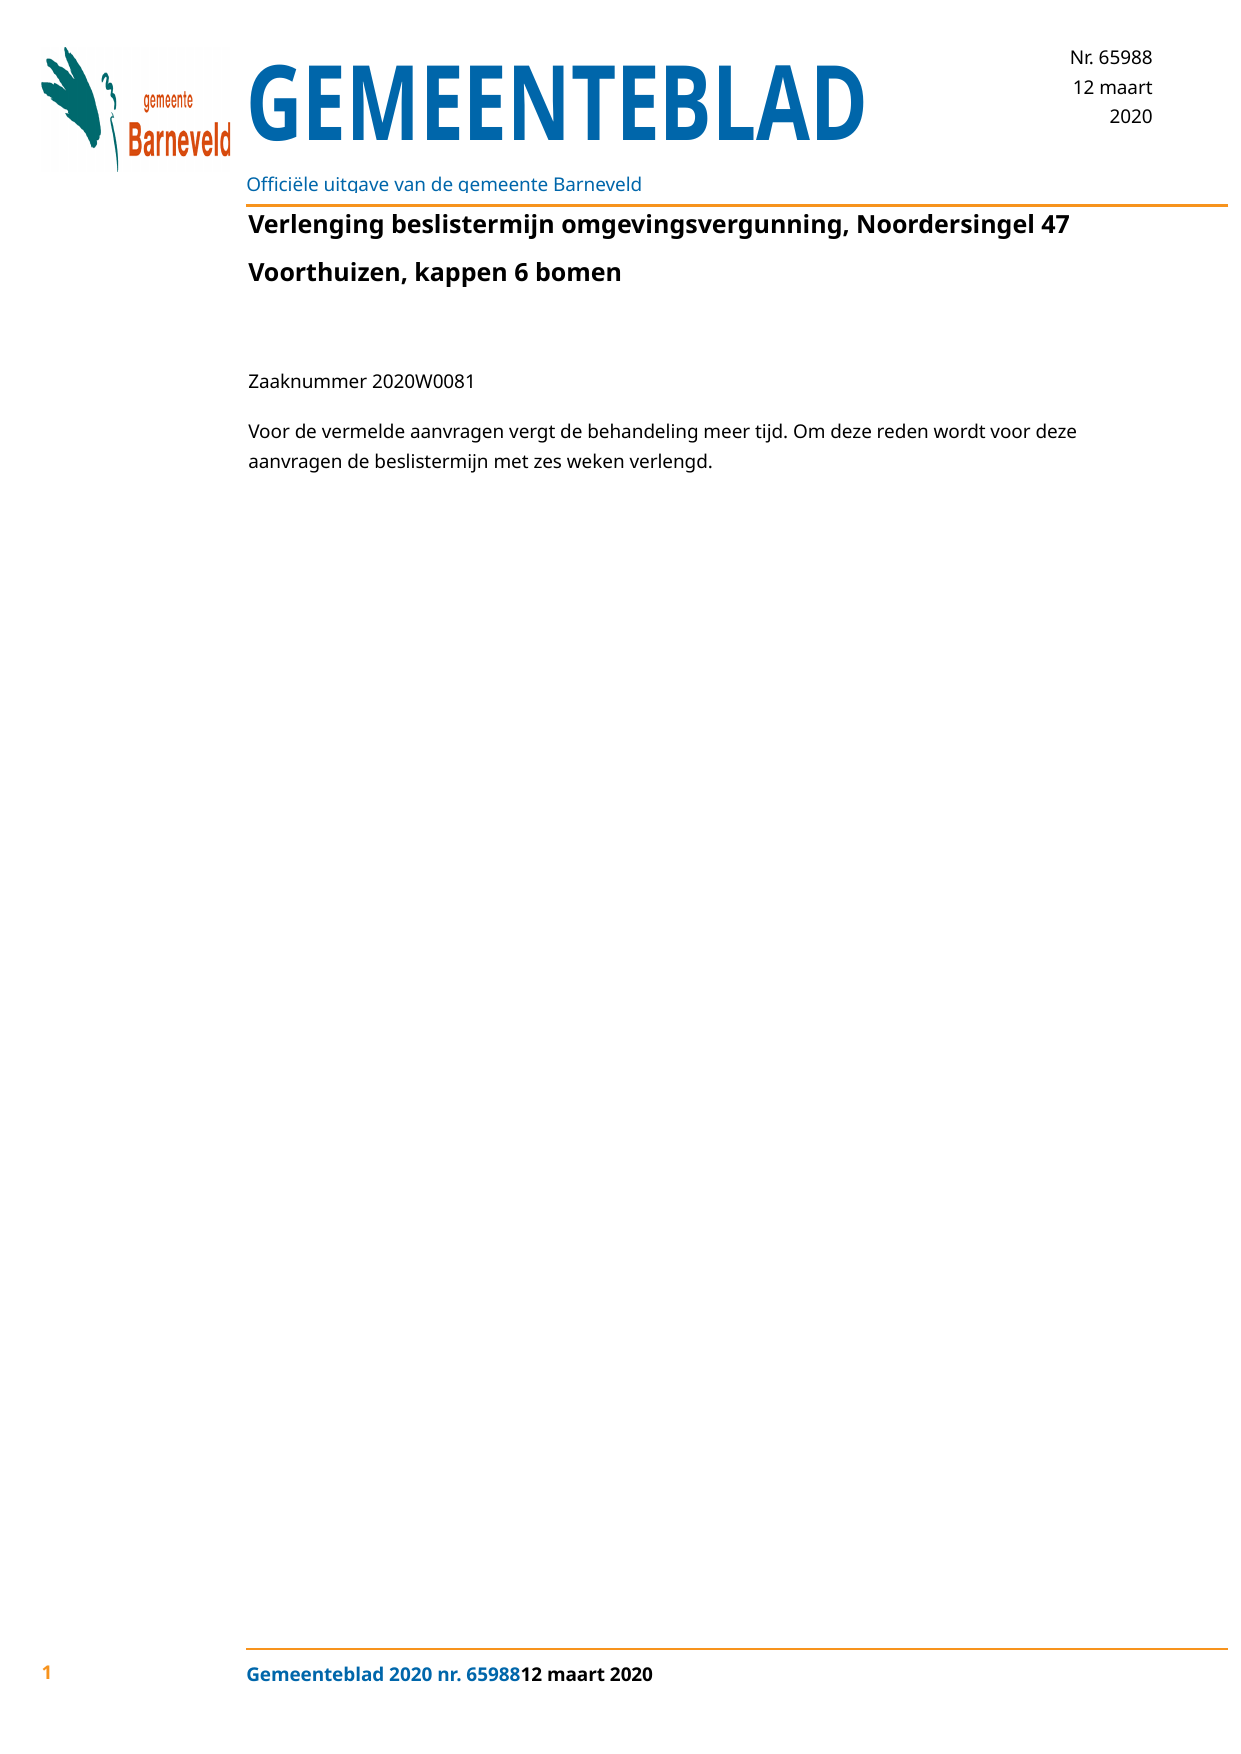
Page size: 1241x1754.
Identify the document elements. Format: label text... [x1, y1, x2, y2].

text Verlenging beslistermijn omgevingsvergunning, Noordersingel 47 Voorthuizen, kappen 6 bomen [248, 207, 1152, 288]
text Voor de vermelde aanvragen vergt de behandeling meer tijd. Om deze reden wordt voor deze aanvragen de beslistermijn met zes weken verlengd. [248, 419, 1152, 474]
text Zaaknummer 2020W0081 [248, 368, 1152, 394]
picture [41, 47, 231, 172]
